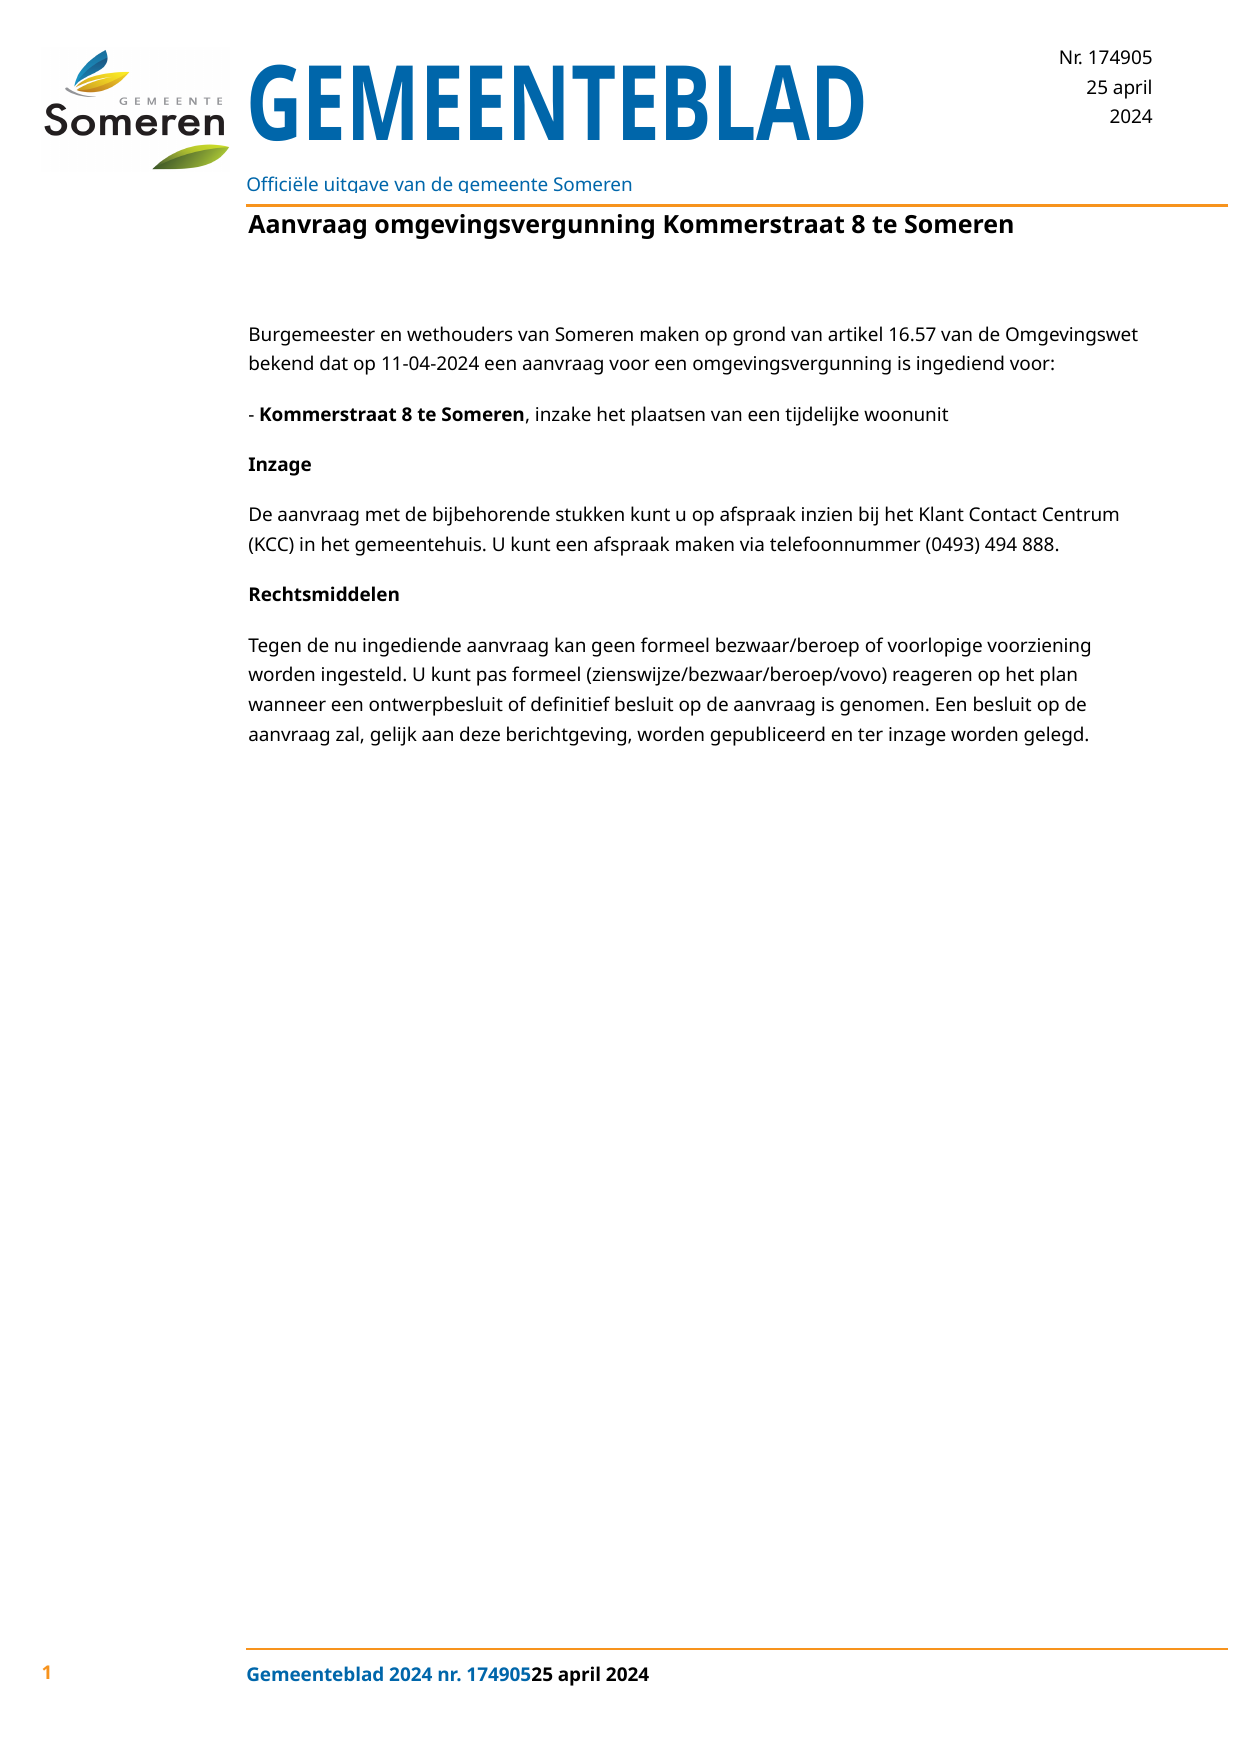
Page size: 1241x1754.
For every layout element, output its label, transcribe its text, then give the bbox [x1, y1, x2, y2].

text Burgemeester en wethouders van Someren maken op grond van artikel 16.57 van de Omgevingswet bekend dat op 11-04-2024 een aanvraag voor een omgevingsvergunning is ingediend voor: [248, 321, 1152, 376]
text Inzage [248, 451, 1152, 477]
text Rechtsmiddelen [248, 582, 1152, 607]
text De aanvraag met de bijbehorende stukken kunt u op afspraak inzien bij het Klant Contact Centrum (KCC) in het gemeentehuis. U kunt een afspraak maken via telefoonnummer (0493) 494 888. [248, 502, 1152, 557]
text - Kommerstraat 8 te Someren, inzake het plaatsen van een tijdelijke woonunit [248, 401, 1152, 426]
text Aanvraag omgevingsvergunning Kommerstraat 8 te Someren [248, 207, 1152, 241]
text Tegen de nu ingediende aanvraag kan geen formeel bezwaar/beroep of voorlopige voorziening worden ingesteld. U kunt pas formeel (zienswijze/bezwaar/beroep/vovo) reageren op het plan wanneer een ontwerpbesluit of definitief besluit op de aanvraag is genomen. Een besluit op de aanvraag zal, gelijk aan deze berichtgeving, worden gepubliceerd en ter inzage worden gelegd. [248, 632, 1152, 746]
picture [41, 47, 231, 172]
